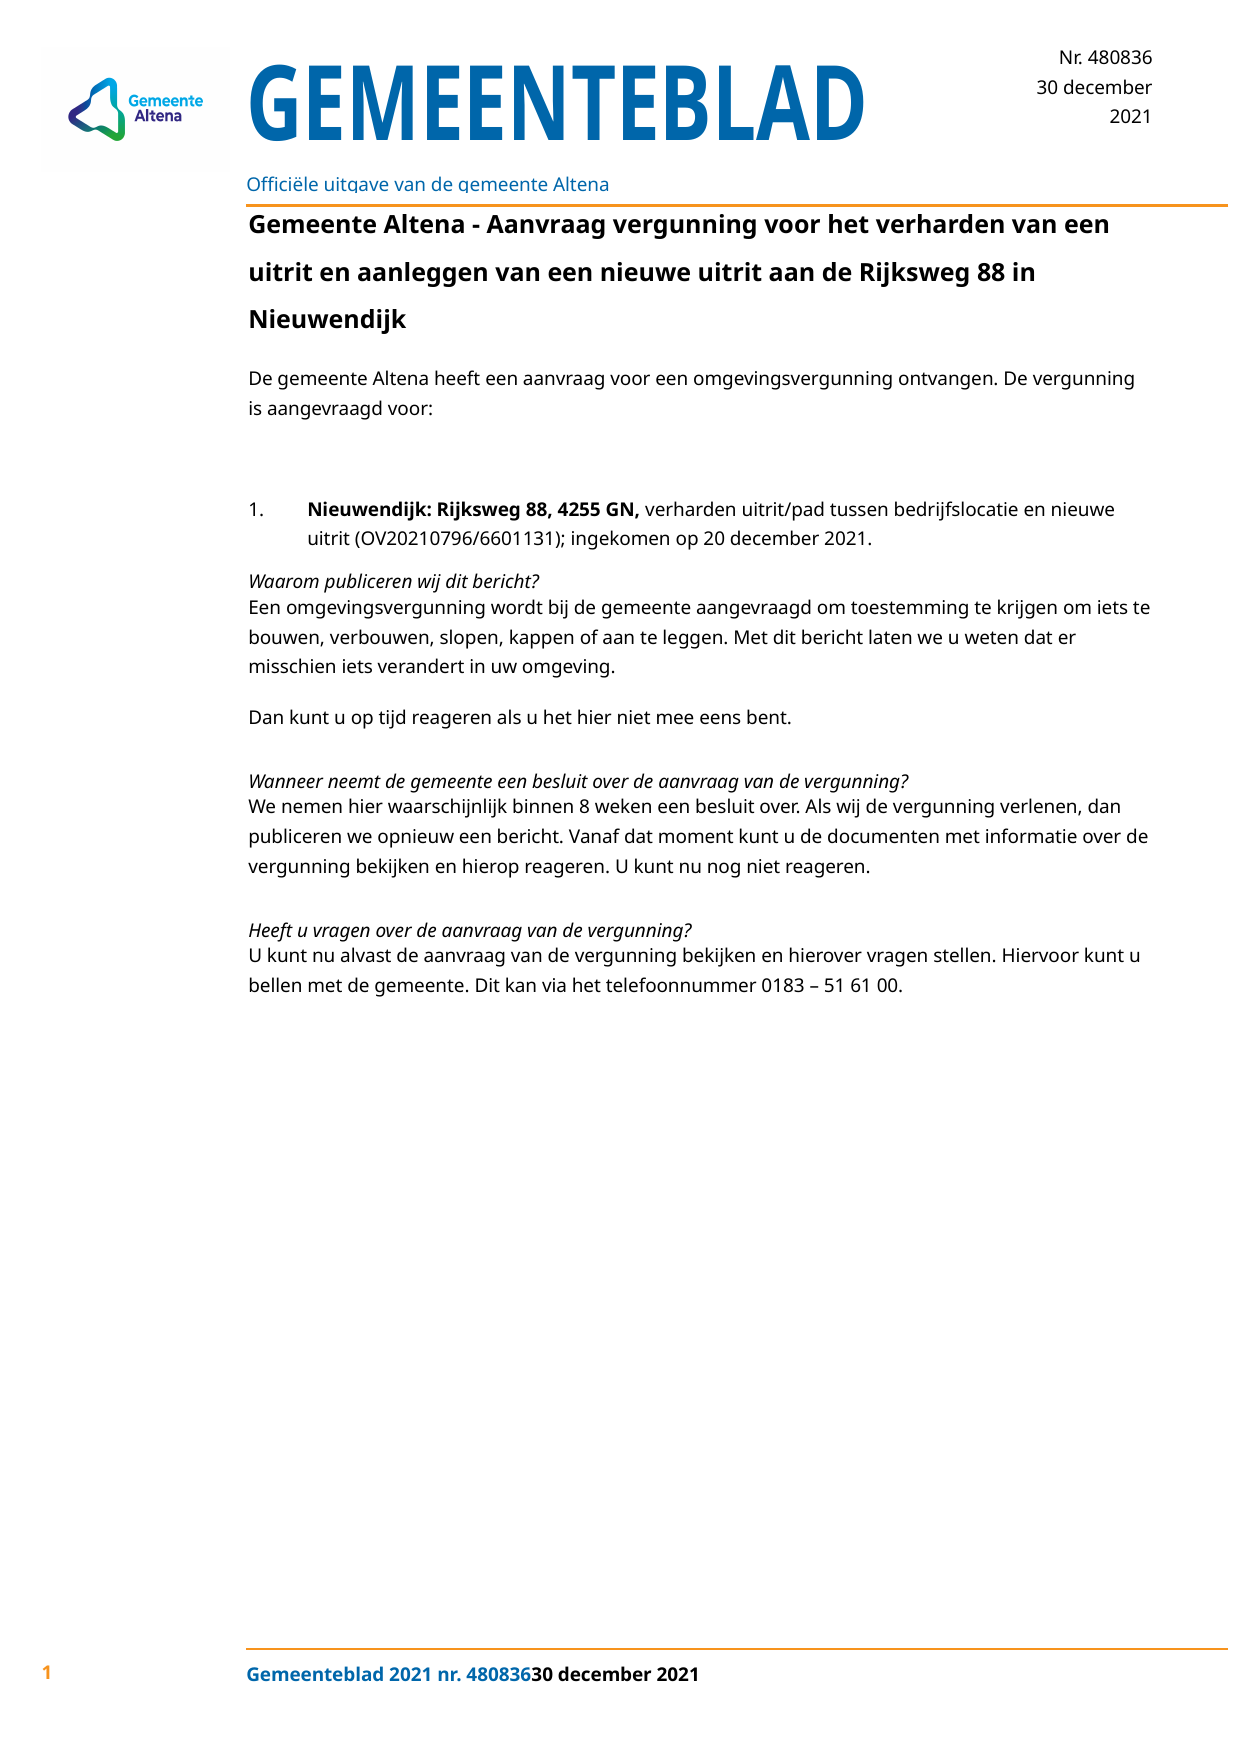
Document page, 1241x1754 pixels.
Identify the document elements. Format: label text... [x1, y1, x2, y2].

text Gemeente Altena - Aanvraag vergunning voor het verharden van een uitrit en aanleggen van een nieuwe uitrit aan de Rijksweg 88 in Nieuwendijk [248, 207, 1152, 336]
text We nemen hier waarschijnlijk binnen 8 weken een besluit over. Als wij de vergunning verlenen, dan publiceren we opnieuw een bericht. Vanaf dat moment kunt u de documenten met informatie over de vergunning bekijken en hierop reageren. U kunt nu nog niet reageren. [248, 794, 1152, 878]
text Heeft u vragen over de aanvraag van de vergunning? [248, 917, 1152, 942]
text De gemeente Altena heeft een aanvraag voor een omgevingsvergunning ontvangen. De vergunning is aangevraagd voor: [248, 366, 1152, 421]
text Een omgevingsvergunning wordt bij de gemeente aangevraagd om toestemming te krijgen om iets te bouwen, verbouwen, slopen, kappen of aan te leggen. Met dit bericht laten we u weten dat er misschien iets verandert in uw omgeving. [248, 594, 1152, 679]
text U kunt nu alvast de aanvraag van de vergunning bekijken en hierover vragen stellen. Hiervoor kunt u bellen met de gemeente. Dit kan via het telefoonnummer 0183 – 51 61 00. [248, 942, 1152, 998]
picture [41, 47, 231, 172]
text Wanneer neemt de gemeente een besluit over de aanvraag van de vergunning? [248, 768, 1152, 794]
text Waarom publiceren wij dit bericht? [248, 569, 1152, 594]
text Dan kunt u op tijd reageren als u het hier niet mee eens bent. [248, 704, 1152, 730]
list Nieuwendijk: Rijksweg 88, 4255 GN, verharden uitrit/pad tussen bedrijfslocatie en nieuwe uitrit (OV20210796/6601131); ingekomen op 20 december 2021. [248, 496, 1152, 551]
